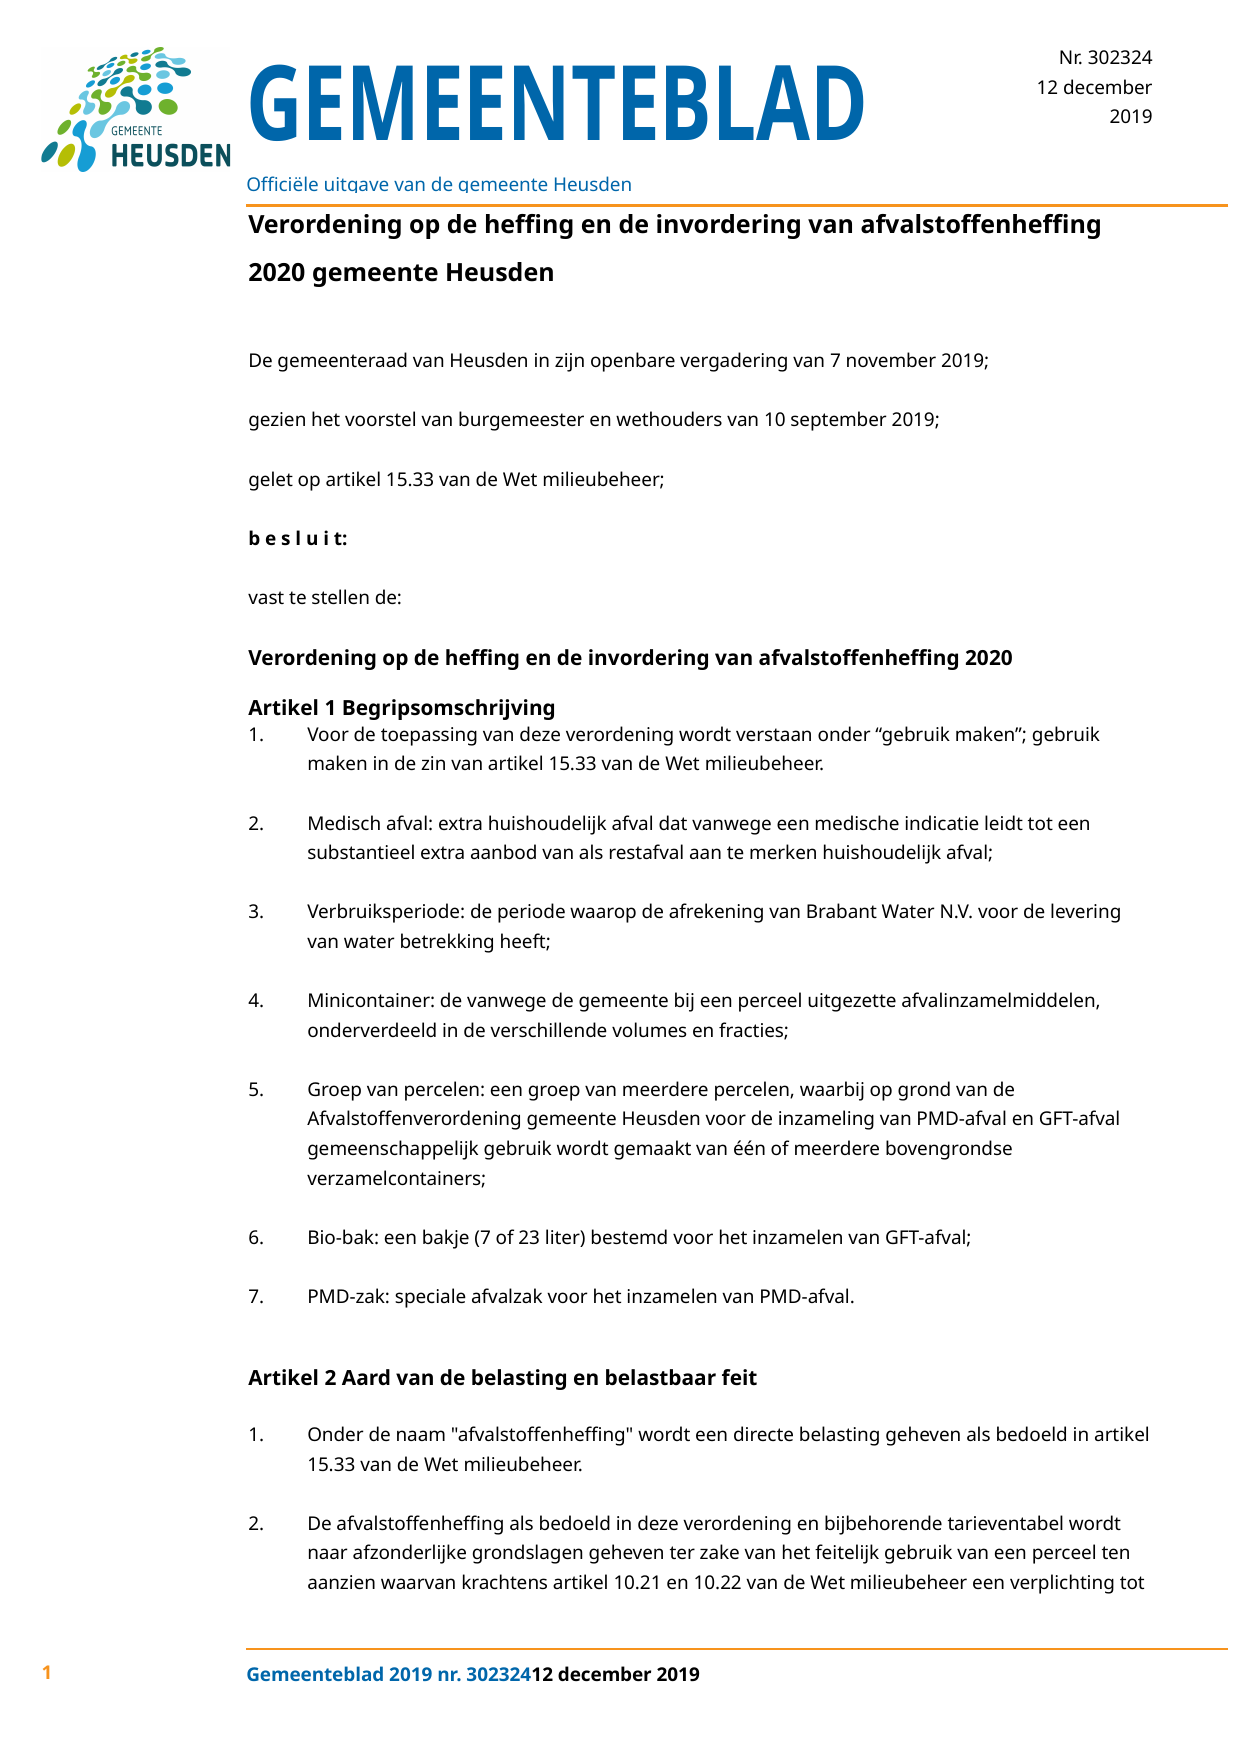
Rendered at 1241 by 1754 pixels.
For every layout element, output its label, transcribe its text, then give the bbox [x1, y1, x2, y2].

list Voor de toepassing van deze verordening wordt verstaan onder “gebruik maken”; gebruik maken in de zin van artikel 15.33 van de Wet milieubeheer. [248, 721, 1152, 776]
text Verordening op de heffing en de invordering van afvalstoffenheffing 2020 [248, 643, 1152, 672]
text b e s l u i t: [248, 525, 1152, 551]
text Artikel 1 Begripsomschrijving [248, 693, 1152, 721]
picture [41, 47, 231, 172]
list Verbruiksperiode: de periode waarop de afrekening van Brabant Water N.V. voor de levering van water betrekking heeft; [248, 898, 1152, 954]
text vast te stellen de: [248, 584, 1152, 610]
list Onder de naam "afvalstoffenheffing" wordt een directe belasting geheven als bedoeld in artikel 15.33 van de Wet milieubeheer. [248, 1421, 1152, 1476]
text gelet op artikel 15.33 van de Wet milieubeheer; [248, 466, 1152, 492]
list De afvalstoffenheffing als bedoeld in deze verordening en bijbehorende tarieventabel wordt naar afzonderlijke grondslagen geheven ter zake van het feitelijk gebruik van een perceel ten aanzien waarvan krachtens artikel 10.21 en 10.22 van de Wet milieubeheer een verplichting tot [248, 1510, 1152, 1595]
text De gemeenteraad van Heusden in zijn openbare vergadering van 7 november 2019; [248, 347, 1152, 373]
text Artikel 2 Aard van de belasting en belastbaar feit [248, 1363, 1152, 1392]
list Medisch afval: extra huishoudelijk afval dat vanwege een medische indicatie leidt tot een substantieel extra aanbod van als restafval aan te merken huishoudelijk afval; [248, 810, 1152, 865]
list Minicontainer: de vanwege de gemeente bij een perceel uitgezette afvalinzamelmiddelen, onderverdeeld in de verschillende volumes en fracties; [248, 987, 1152, 1043]
text Verordening op de heffing en de invordering van afvalstoffenheffing 2020 gemeente Heusden [248, 207, 1152, 288]
list PMD-zak: speciale afvalzak voor het inzamelen van PMD-afval. [248, 1283, 1152, 1309]
text gezien het voorstel van burgemeester en wethouders van 10 september 2019; [248, 407, 1152, 432]
list Bio-bak: een bakje (7 of 23 liter) bestemd voor het inzamelen van GFT-afval; [248, 1224, 1152, 1250]
list Groep van percelen: een groep van meerdere percelen, waarbij op grond van de Afvalstoffenverordening gemeente Heusden voor de inzameling van PMD-afval en GFT-afval gemeenschappelijk gebruik wordt gemaakt van één of meerdere bovengrondse verzamelcontainers; [248, 1076, 1152, 1191]
